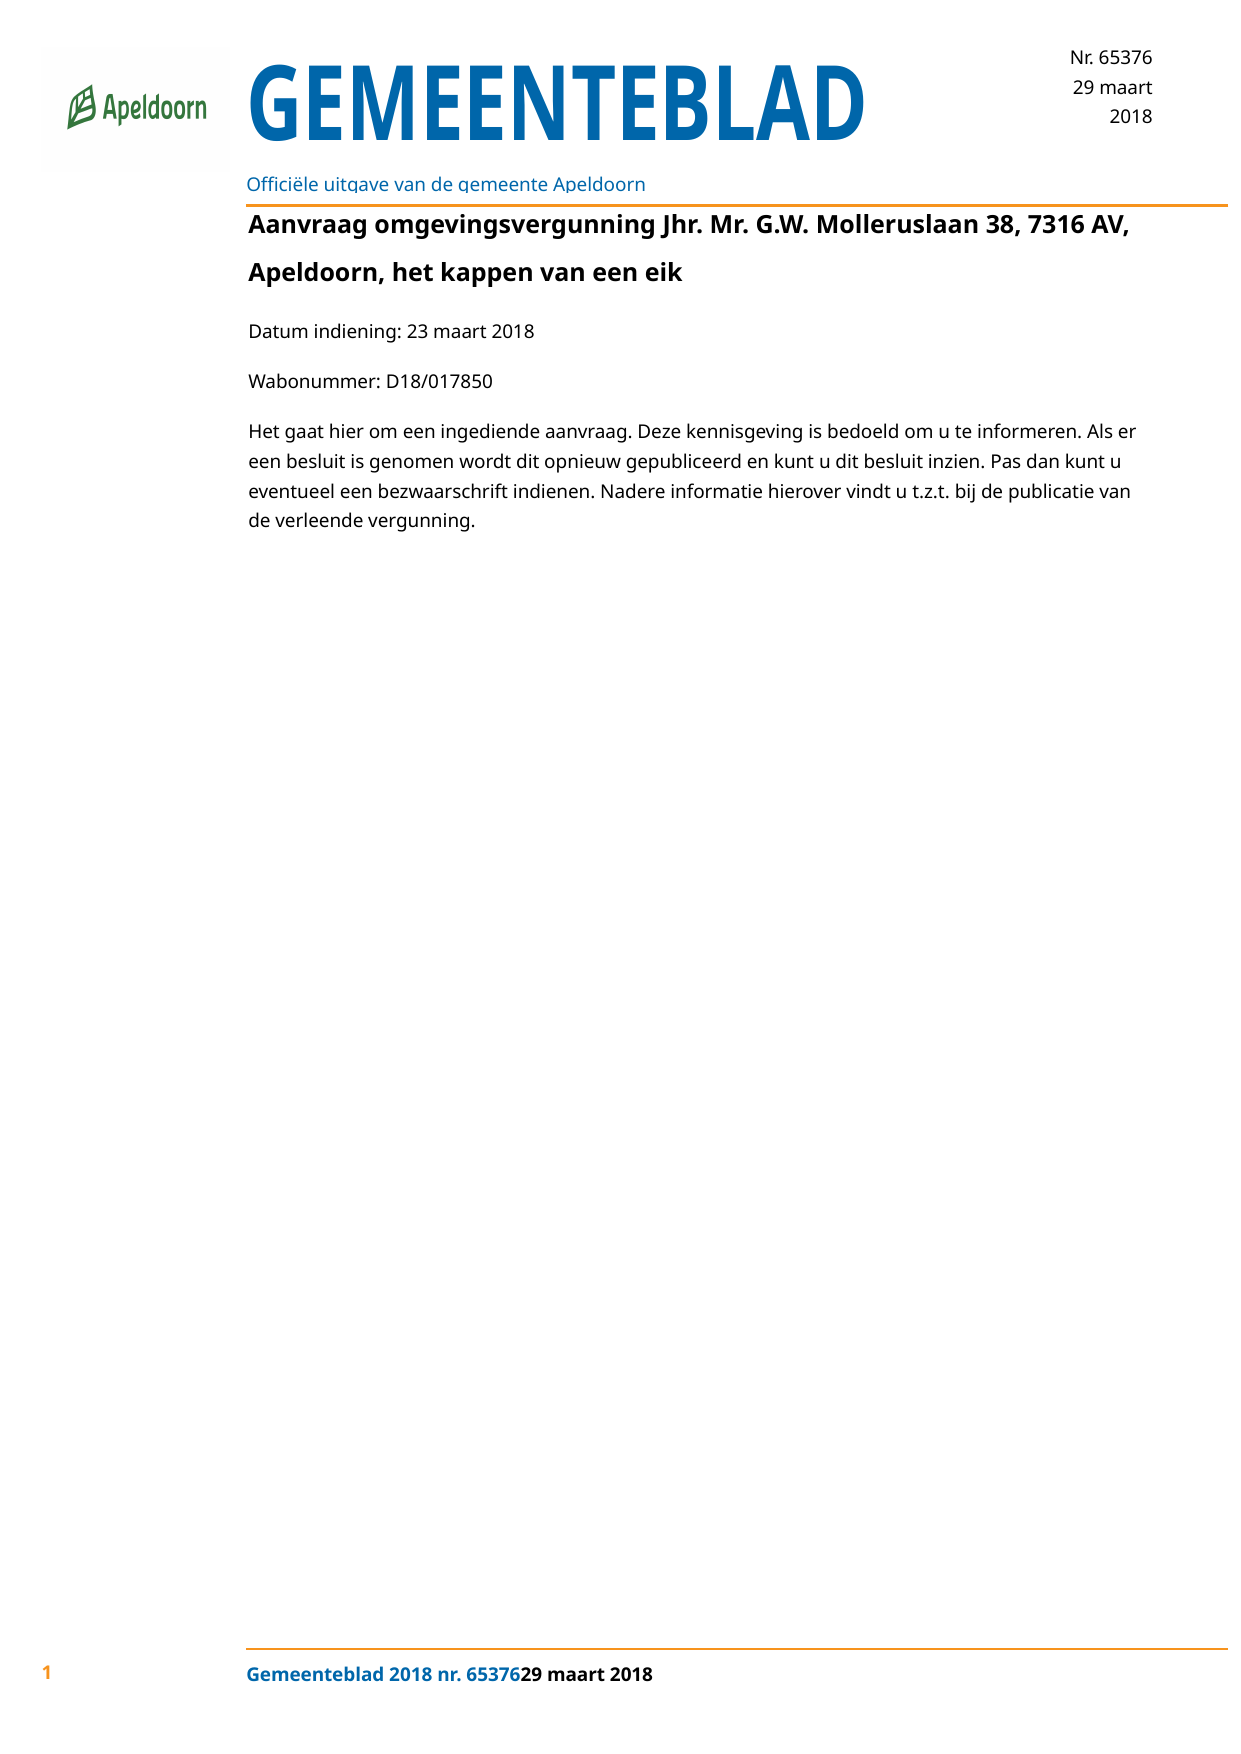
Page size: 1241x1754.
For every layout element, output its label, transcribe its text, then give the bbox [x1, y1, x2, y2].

text Datum indiening: 23 maart 2018 [248, 318, 1152, 344]
text Wabonummer: D18/017850 [248, 368, 1152, 394]
picture [41, 47, 231, 172]
text Het gaat hier om een ingediende aanvraag. Deze kennisgeving is bedoeld om u te informeren. Als er een besluit is genomen wordt dit opnieuw gepubliceerd en kunt u dit besluit inzien. Pas dan kunt u eventueel een bezwaarschrift indienen. Nadere informatie hierover vindt u t.z.t. bij de publicatie van de verleende vergunning. [248, 419, 1152, 533]
text Aanvraag omgevingsvergunning Jhr. Mr. G.W. Molleruslaan 38, 7316 AV, Apeldoorn, het kappen van een eik [248, 207, 1152, 288]
